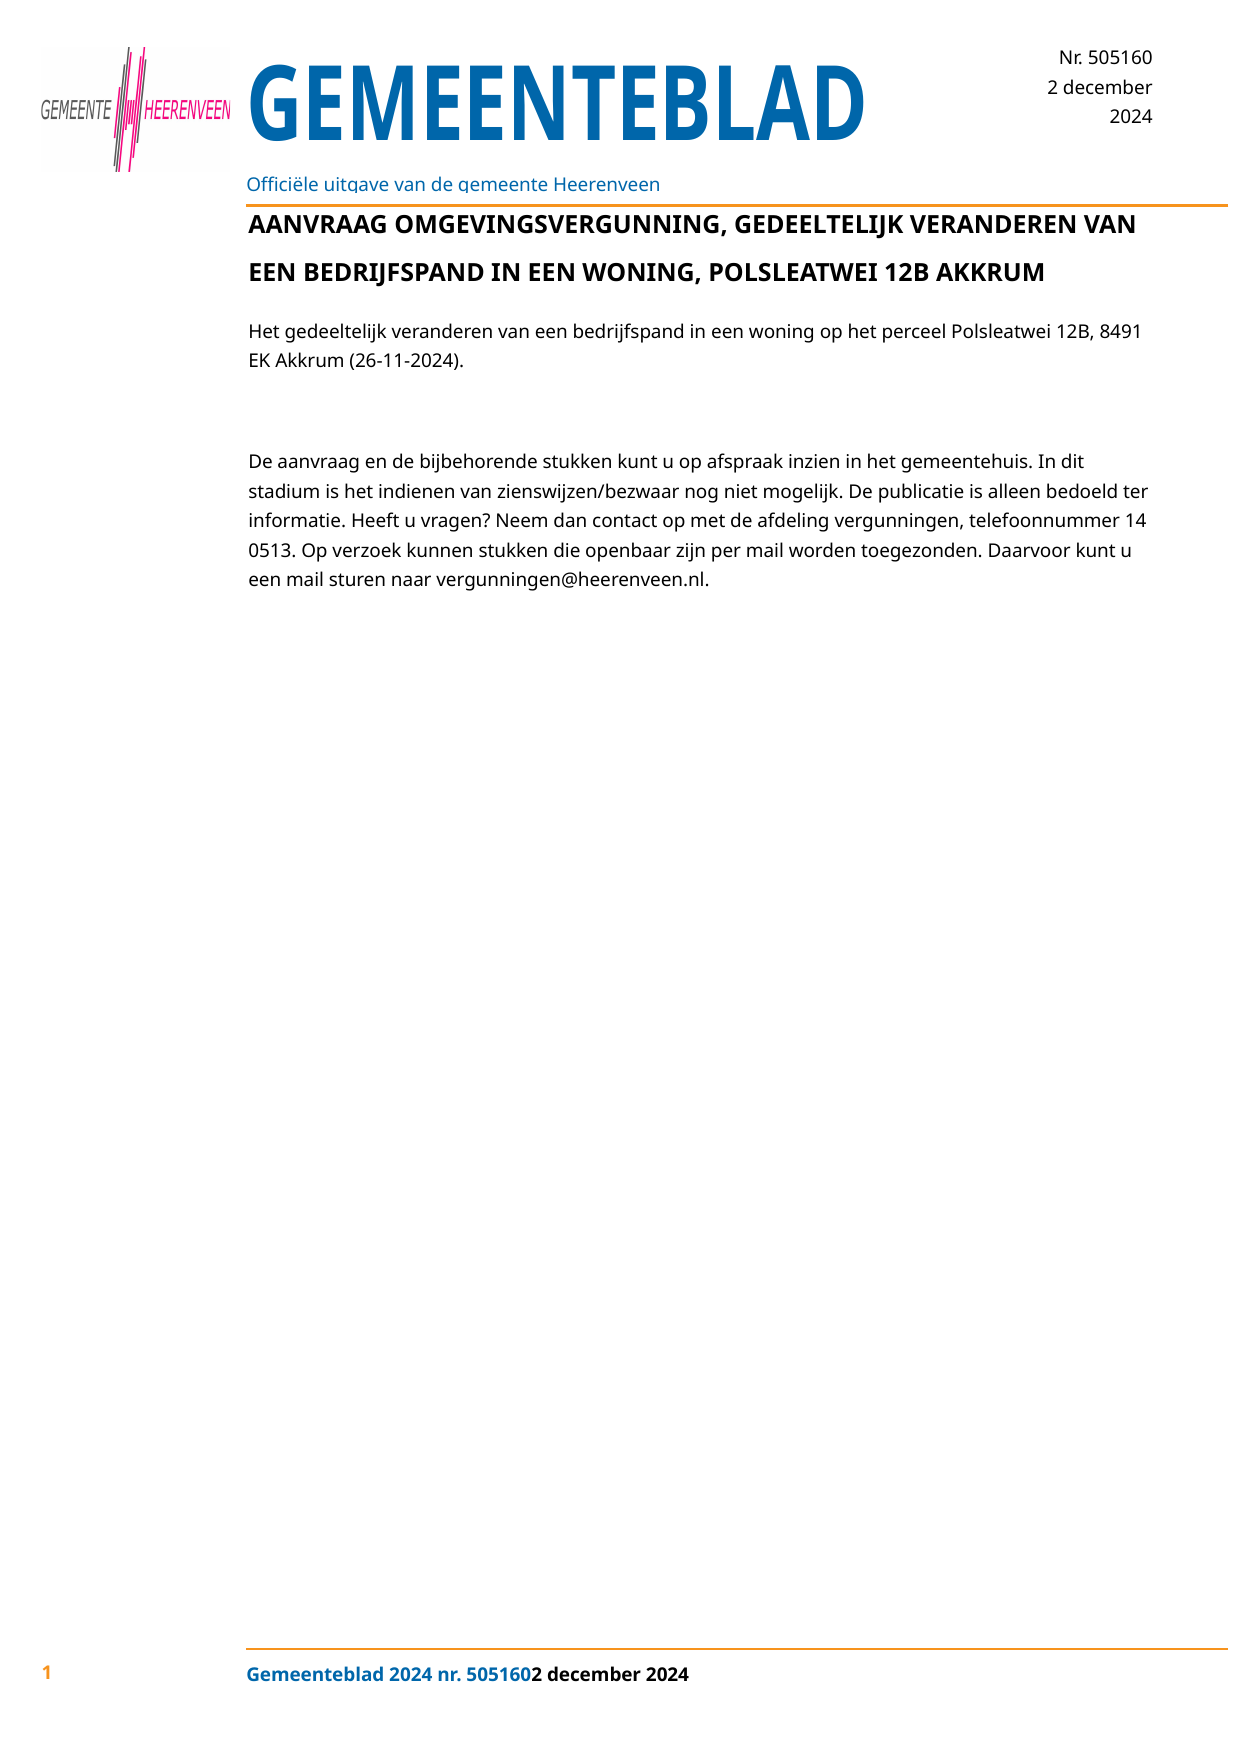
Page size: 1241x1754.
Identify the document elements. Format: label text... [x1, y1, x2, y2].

picture [41, 47, 231, 172]
text AANVRAAG OMGEVINGSVERGUNNING, GEDEELTELIJK VERANDEREN VAN EEN BEDRIJFSPAND IN EEN WONING, POLSLEATWEI 12B AKKRUM [248, 207, 1152, 288]
text Het gedeeltelijk veranderen van een bedrijfspand in een woning op het perceel Polsleatwei 12B, 8491 EK Akkrum (26-11-2024). [248, 318, 1152, 373]
text De aanvraag en de bijbehorende stukken kunt u op afspraak inzien in het gemeentehuis. In dit stadium is het indienen van zienswijzen/bezwaar nog niet mogelijk. De publicatie is alleen bedoeld ter informatie. Heeft u vragen? Neem dan contact op met de afdeling vergunningen, telefoonnummer 14 0513. Op verzoek kunnen stukken die openbaar zijn per mail worden toegezonden. Daarvoor kunt u een mail sturen naar vergunningen@heerenveen.nl. [248, 448, 1152, 592]
